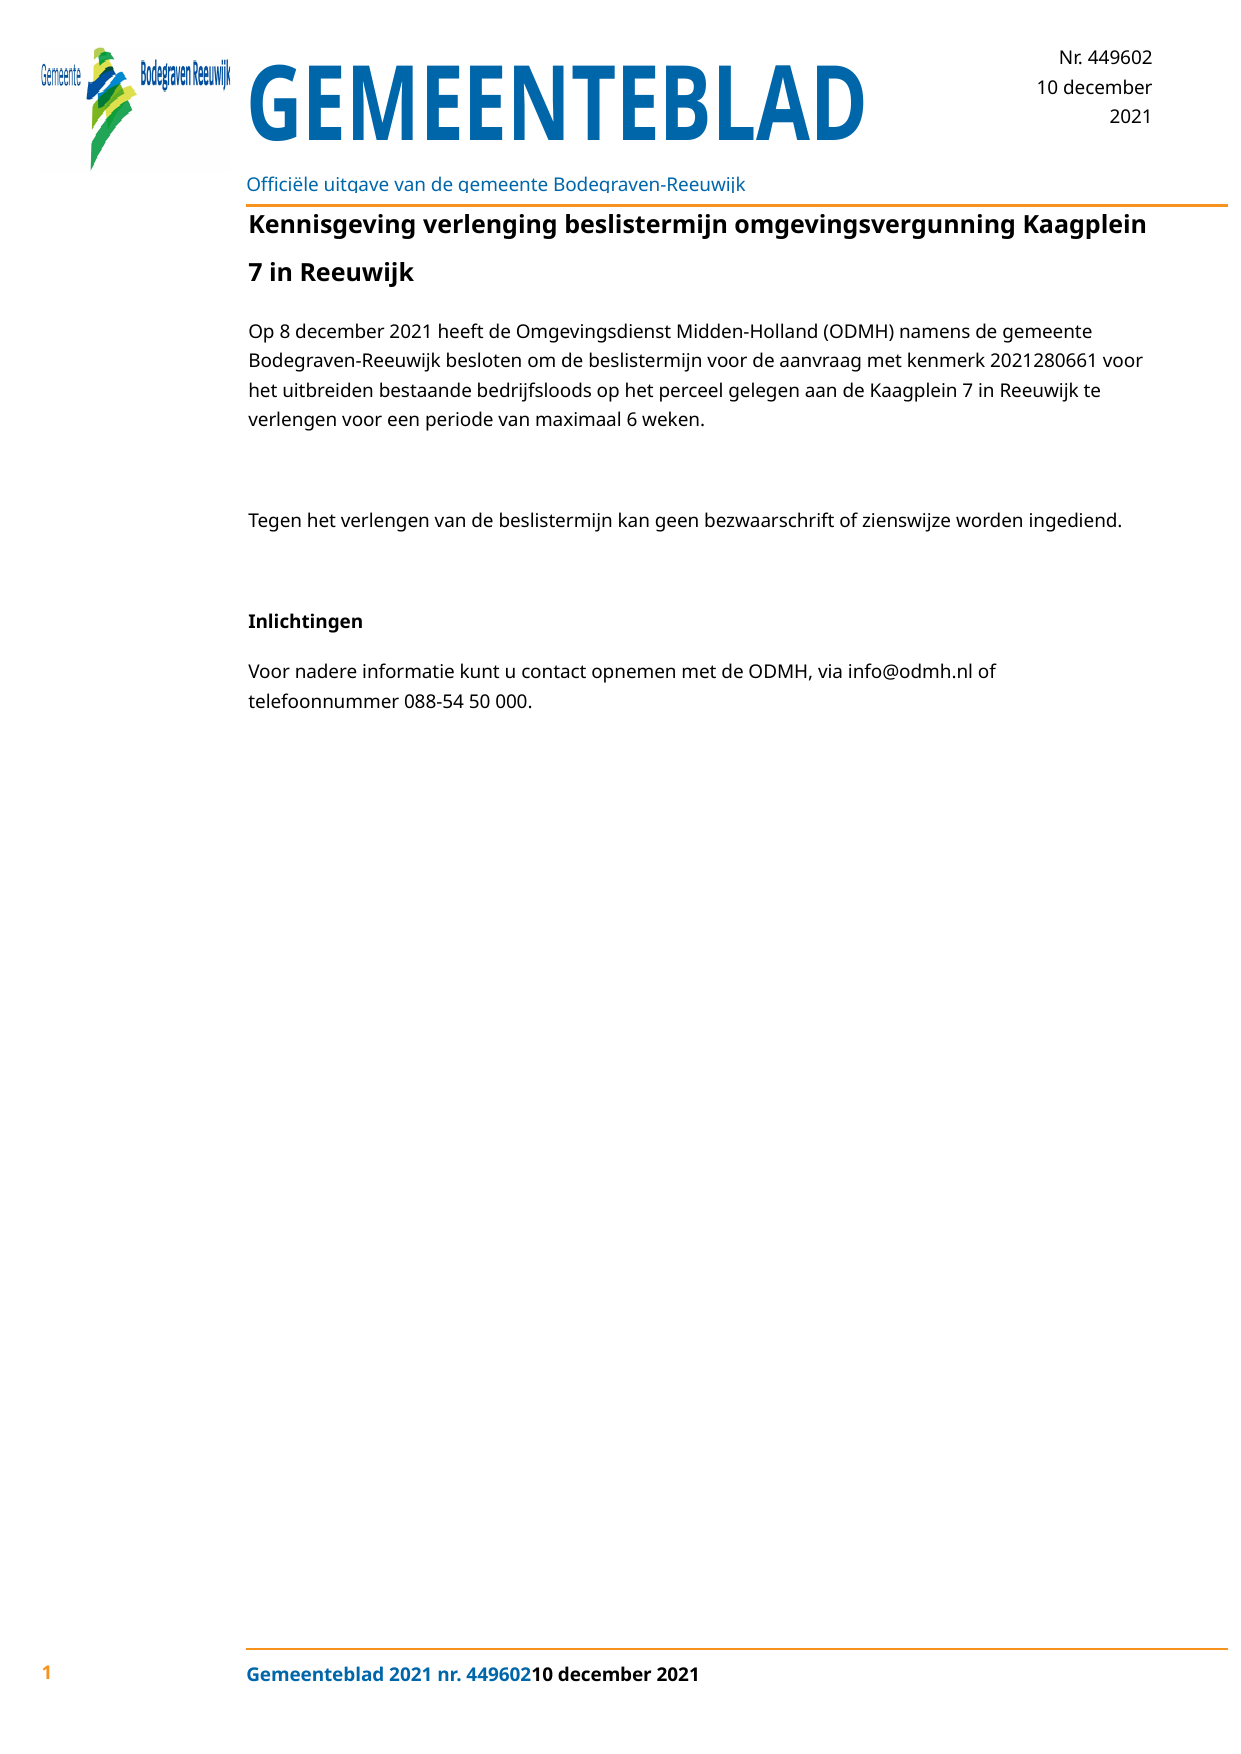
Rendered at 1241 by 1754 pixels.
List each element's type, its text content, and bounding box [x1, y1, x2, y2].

text Tegen het verlengen van de beslistermijn kan geen bezwaarschrift of zienswijze worden ingediend. [248, 507, 1152, 533]
text Op 8 december 2021 heeft de Omgevingsdienst Midden-Holland (ODMH) namens de gemeente Bodegraven-Reeuwijk besloten om de beslistermijn voor de aanvraag met kenmerk 2021280661 voor het uitbreiden bestaande bedrijfsloods op het perceel gelegen aan de Kaagplein 7 in Reeuwijk te verlengen voor een periode van maximaal 6 weken. [248, 318, 1152, 432]
text Kennisgeving verlenging beslistermijn omgevingsvergunning Kaagplein 7 in Reeuwijk [248, 207, 1152, 288]
text Inlichtingen [248, 608, 1152, 634]
picture [41, 47, 231, 172]
text Voor nadere informatie kunt u contact opnemen met de ODMH, via info@odmh.nl of telefoonnummer 088-54 50 000. [248, 659, 1152, 714]
